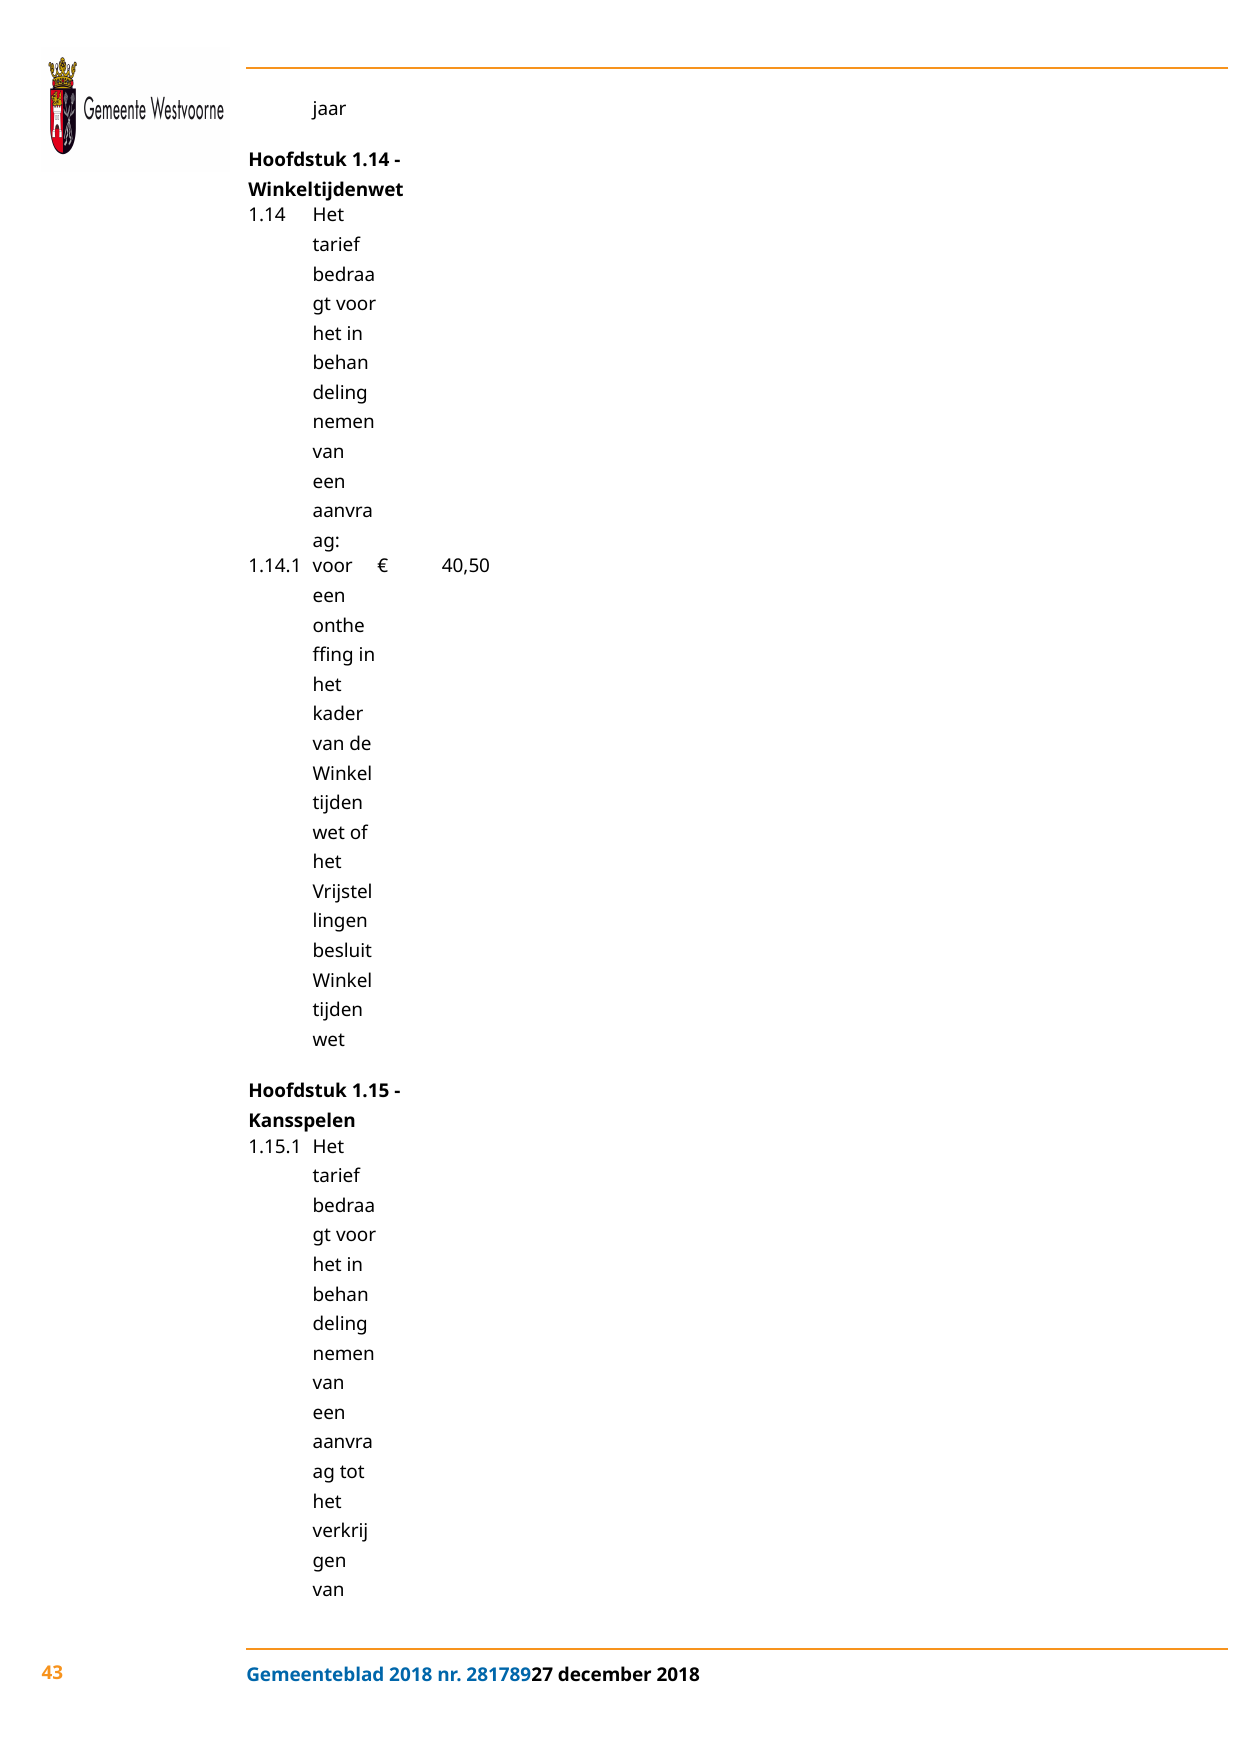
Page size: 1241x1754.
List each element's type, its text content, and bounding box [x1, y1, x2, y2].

table_cell 1.14 [248, 202, 312, 553]
table_cell [442, 202, 506, 553]
table_cell [442, 1133, 506, 1602]
table_cell Het tarief bedraagt voor het in behandeling nemen van een aanvraag tot het verkrijgen van [313, 1133, 377, 1602]
table_cell voor een ontheffing in het kader van de Winkeltijdenwet of het Vrijstellingenbesluit Winkeltijdenwet [313, 553, 377, 1052]
table_cell [377, 202, 442, 553]
table_cell € [377, 553, 442, 1052]
table_cell [248, 1052, 312, 1077]
table_cell jaar [313, 95, 377, 121]
table_cell 40,50 [442, 553, 506, 1052]
table_cell [442, 121, 506, 146]
table_cell [377, 95, 442, 121]
table_cell [248, 121, 312, 146]
table_cell 1.14.1 [248, 553, 312, 1052]
table_cell 1.15.1 [248, 1133, 312, 1602]
picture [41, 47, 231, 172]
table_cell Het tarief bedraagt voor het in behandeling nemen van een aanvraag: [313, 202, 377, 553]
table_cell [248, 95, 312, 121]
table_cell [377, 1052, 442, 1077]
table_cell [313, 121, 377, 146]
table_cell [377, 1133, 442, 1602]
table_cell Hoofdstuk 1.14 - Winkeltijdenwet [248, 146, 506, 202]
table_cell Hoofdstuk 1.15 - Kansspelen [248, 1078, 506, 1133]
table_cell [442, 1052, 506, 1077]
table_cell [377, 121, 442, 146]
table_cell [442, 95, 506, 121]
table_cell [313, 1052, 377, 1077]
